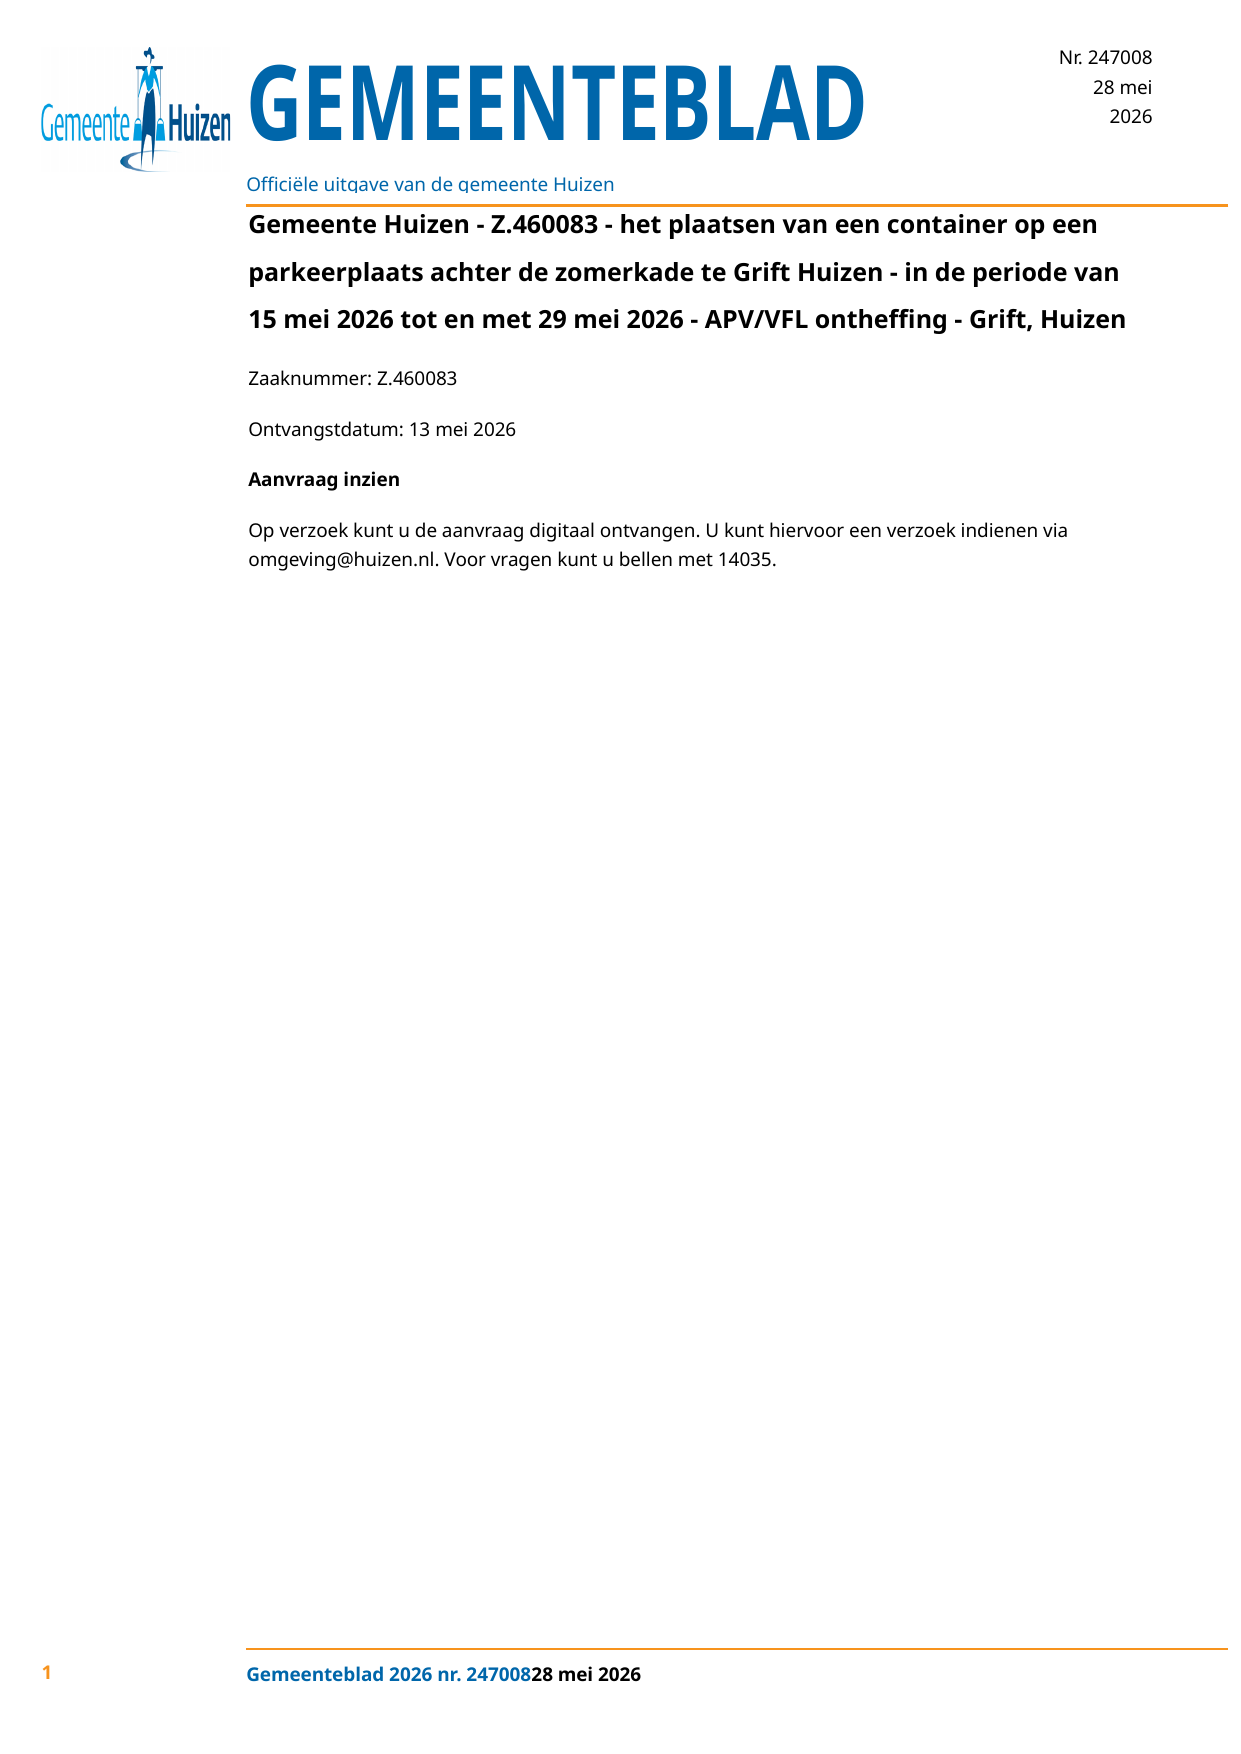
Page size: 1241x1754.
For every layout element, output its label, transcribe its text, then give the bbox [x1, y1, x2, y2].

text Aanvraag inzien [248, 466, 1152, 492]
text Zaaknummer: Z.460083 [248, 366, 1152, 391]
text Op verzoek kunt u de aanvraag digitaal ontvangen. U kunt hiervoor een verzoek indienen via omgeving@huizen.nl. Voor vragen kunt u bellen met 14035. [248, 517, 1152, 572]
text Ontvangstdatum: 13 mei 2026 [248, 416, 1152, 442]
text Gemeente Huizen - Z.460083 - het plaatsen van een container op een parkeerplaats achter de zomerkade te Grift Huizen - in de periode van 15 mei 2026 tot en met 29 mei 2026 - APV/VFL ontheffing - Grift, Huizen [248, 207, 1152, 336]
picture [41, 47, 231, 172]
